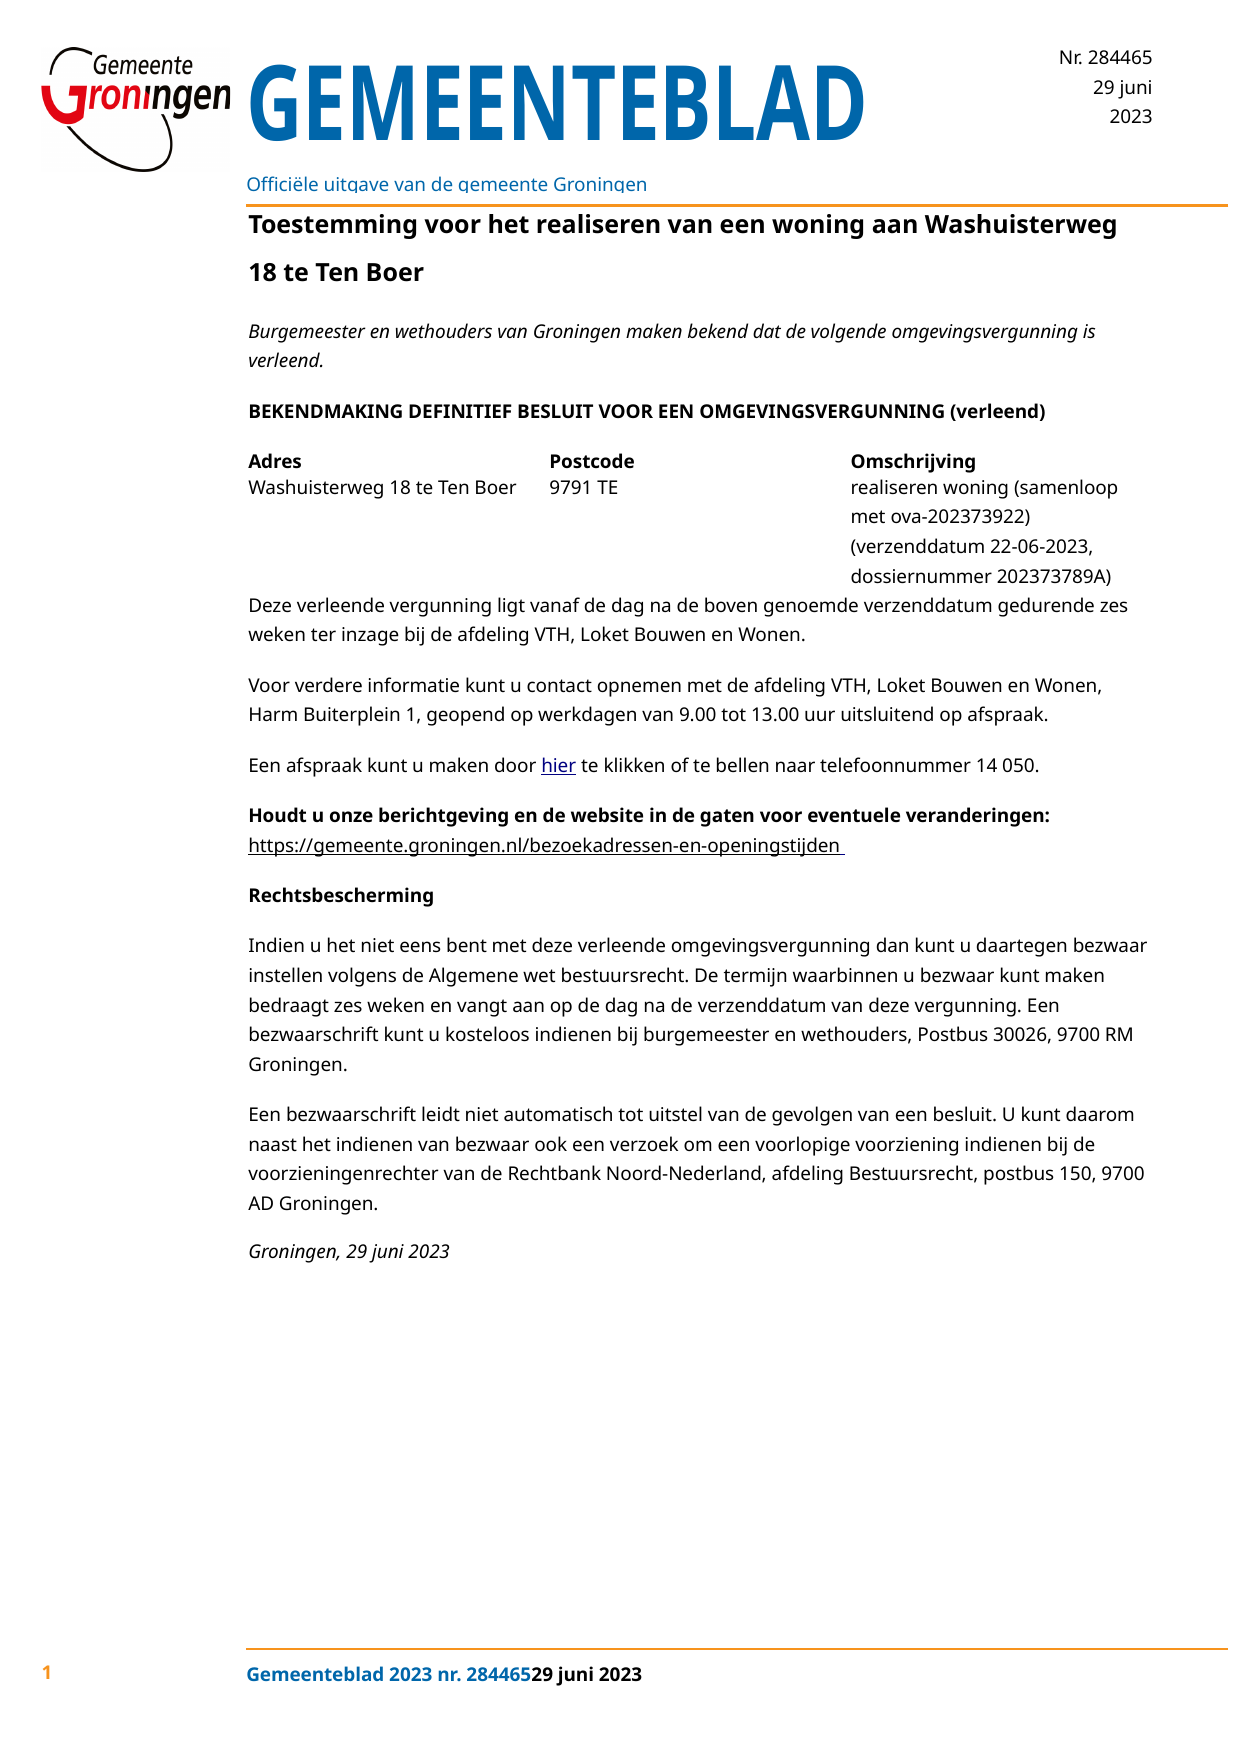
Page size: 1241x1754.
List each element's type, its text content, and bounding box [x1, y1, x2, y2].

text Indien u het niet eens bent met deze verleende omgevingsvergunning dan kunt u daartegen bezwaar instellen volgens de Algemene wet bestuursrecht. De termijn waarbinnen u bezwaar kunt maken bedraagt zes weken en vangt aan op de dag na de verzenddatum van deze vergunning. Een bezwaarschrift kunt u kosteloos indienen bij burgemeester en wethouders, Postbus 30026, 9700 RM Groningen. [248, 933, 1152, 1077]
table_cell Washuisterweg 18 te Ten Boer [248, 474, 549, 589]
text BEKENDMAKING DEFINITIEF BESLUIT VOOR EEN OMGEVINGSVERGUNNING (verleend) [248, 398, 1152, 424]
text Rechtsbescherming [248, 882, 1152, 908]
text Deze verleende vergunning ligt vanaf de dag na de boven genoemde verzenddatum gedurende zes weken ter inzage bij de afdeling VTH, Loket Bouwen en Wonen. [248, 592, 1152, 647]
text Toestemming voor het realiseren van een woning aan Washuisterweg 18 te Ten Boer [248, 207, 1152, 288]
text Een afspraak kunt u maken door hier te klikken of te bellen naar telefoonnummer 14 050. [248, 752, 1152, 778]
table_header Postcode [549, 449, 850, 474]
picture [41, 47, 231, 172]
table_cell realiseren woning (samenloop met ova-202373922) (verzenddatum 22-06-2023, dossiernummer 202373789A) [850, 474, 1152, 589]
text Voor verdere informatie kunt u contact opnemen met de afdeling VTH, Loket Bouwen en Wonen, Harm Buiterplein 1, geopend op werkdagen van 9.00 tot 13.00 uur uitsluitend op afspraak. [248, 672, 1152, 727]
text Houdt u onze berichtgeving en de website in de gaten voor eventuele veranderingen: https://gemeente.groningen.nl/bezoekadressen-en-openingstijden [248, 802, 1152, 858]
table_header Omschrijving [850, 449, 1152, 474]
table_header Adres [248, 449, 549, 474]
text Burgemeester en wethouders van Groningen maken bekend dat de volgende omgevingsvergunning is verleend. [248, 318, 1152, 373]
text Een bezwaarschrift leidt niet automatisch tot uitstel van de gevolgen van een besluit. U kunt daarom naast het indienen van bezwaar ook een verzoek om een voorlopige voorziening indienen bij de voorzieningenrechter van de Rechtbank Noord-Nederland, afdeling Bestuursrecht, postbus 150, 9700 AD Groningen. [248, 1101, 1152, 1216]
text Groningen, 29 juni 2023 [248, 1238, 1152, 1264]
table_cell 9791 TE [549, 474, 850, 589]
